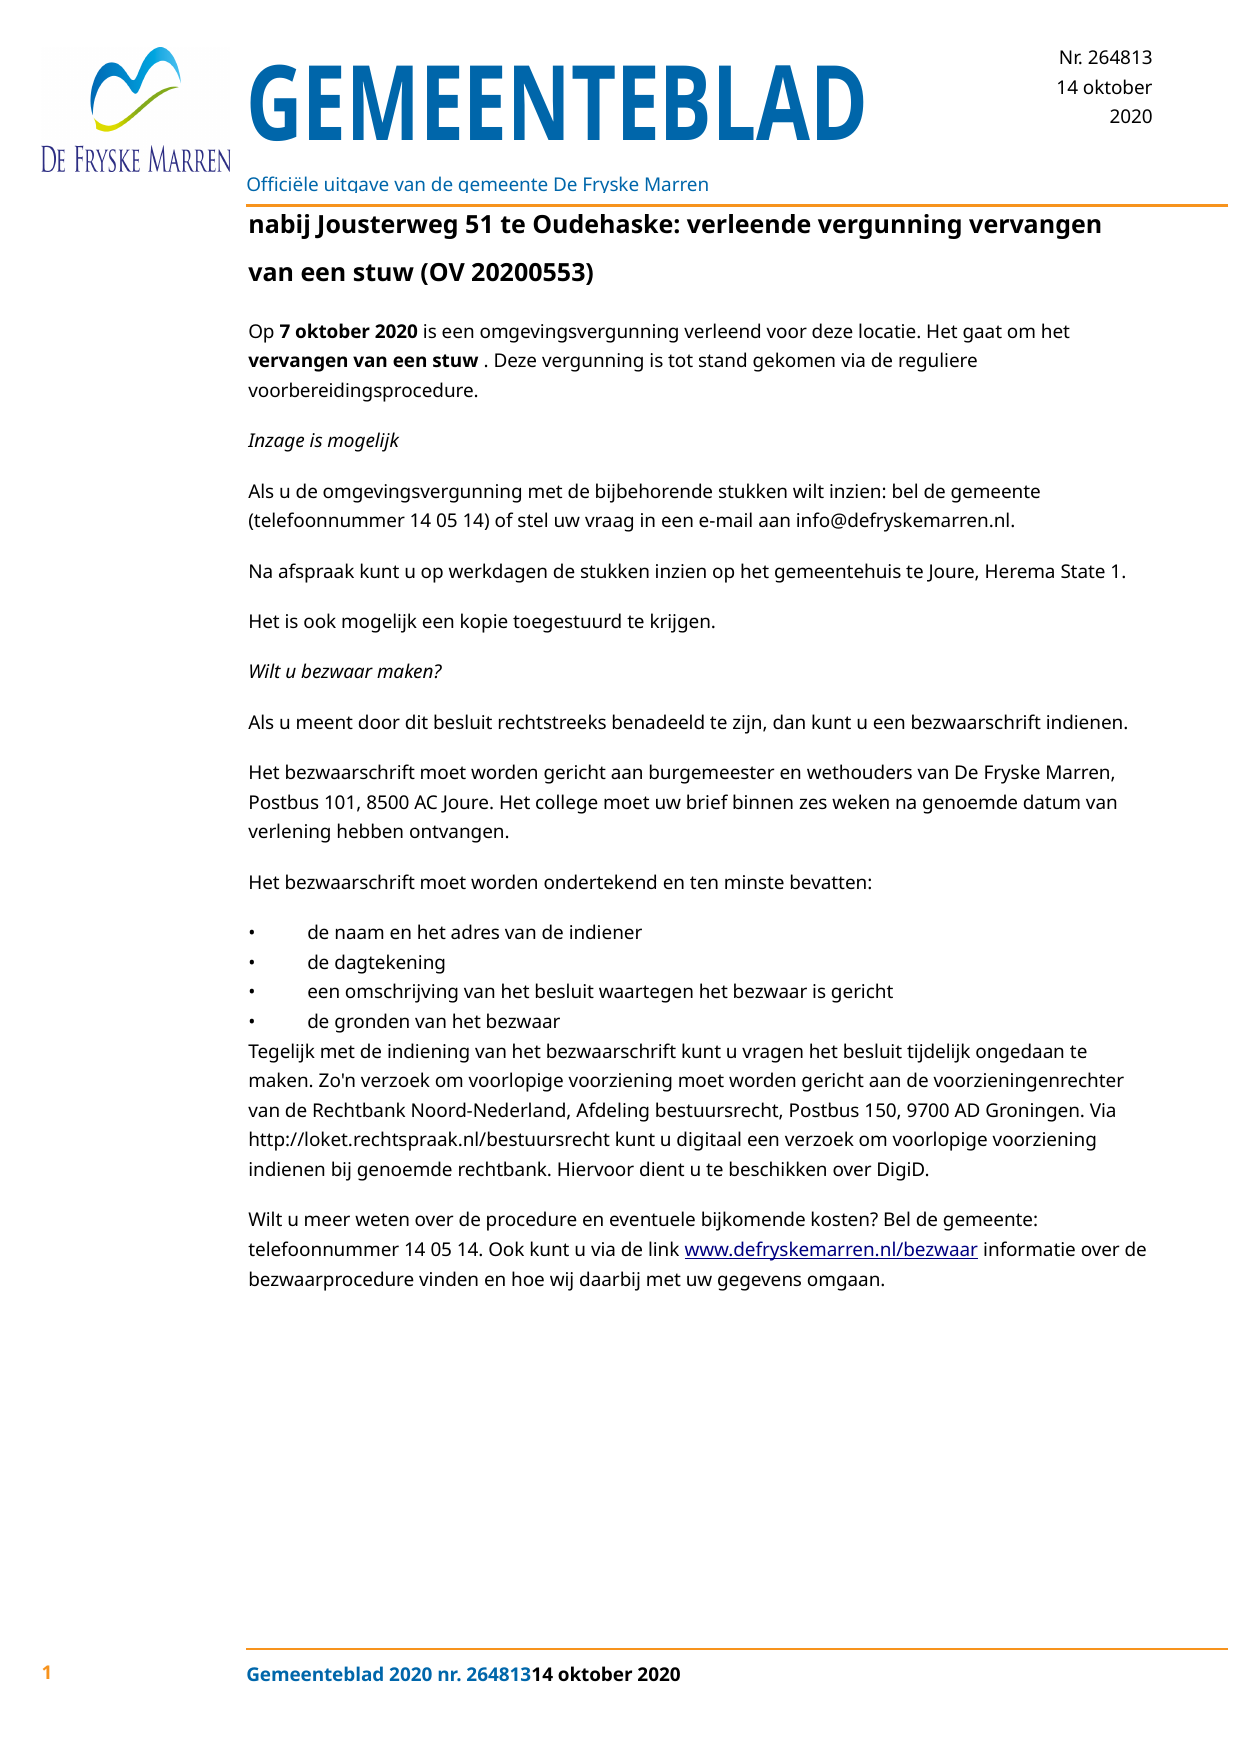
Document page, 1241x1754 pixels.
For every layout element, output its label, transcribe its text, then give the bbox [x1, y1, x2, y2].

text Wilt u meer weten over de procedure en eventuele bijkomende kosten? Bel de gemeente: telefoonnummer 14 05 14. Ook kunt u via de link www.defryskemarren.nl/bezwaar informatie over de bezwaarprocedure vinden en hoe wij daarbij met uw gegevens omgaan. [248, 1207, 1152, 1292]
text Het is ook mogelijk een kopie toegestuurd te krijgen. [248, 608, 1152, 634]
text nabij Jousterweg 51 te Oudehaske: verleende vergunning vervangen van een stuw (OV 20200553) [248, 207, 1152, 288]
text Het bezwaarschrift moet worden ondertekend en ten minste bevatten: [248, 869, 1152, 895]
text Als u meent door dit besluit rechtstreeks benadeeld te zijn, dan kunt u een bezwaarschrift indienen. [248, 709, 1152, 735]
text Tegelijk met de indiening van het bezwaarschrift kunt u vragen het besluit tijdelijk ongedaan te maken. Zo'n verzoek om voorlopige voorziening moet worden gericht aan de voorzieningenrechter van de Rechtbank Noord-Nederland, Afdeling bestuursrecht, Postbus 150, 9700 AD Groningen. Via http://loket.rechtspraak.nl/bestuursrecht kunt u digitaal een verzoek om voorlopige voorziening indienen bij genoemde rechtbank. Hiervoor dient u te beschikken over DigiD. [248, 1038, 1152, 1182]
list een omschrijving van het besluit waartegen het bezwaar is gericht [248, 979, 1152, 1004]
text Wilt u bezwaar maken? [248, 659, 1152, 684]
text Na afspraak kunt u op werkdagen de stukken inzien op het gemeentehuis te Joure, Herema State 1. [248, 558, 1152, 584]
text Op 7 oktober 2020 is een omgevingsvergunning verleend voor deze locatie. Het gaat om het vervangen van een stuw . Deze vergunning is tot stand gekomen via de reguliere voorbereidingsprocedure. [248, 318, 1152, 403]
list de dagtekening [248, 949, 1152, 975]
list de naam en het adres van de indiener [248, 919, 1152, 945]
text Het bezwaarschrift moet worden gericht aan burgemeester en wethouders van De Fryske Marren, Postbus 101, 8500 AC Joure. Het college moet uw brief binnen zes weken na genoemde datum van verlening hebben ontvangen. [248, 759, 1152, 844]
list de gronden van het bezwaar [248, 1008, 1152, 1034]
picture [41, 47, 231, 172]
text Als u de omgevingsvergunning met de bijbehorende stukken wilt inzien: bel de gemeente (telefoonnummer 14 05 14) of stel uw vraag in een e-mail aan info@defryskemarren.nl. [248, 478, 1152, 533]
text Inzage is mogelijk [248, 427, 1152, 453]
